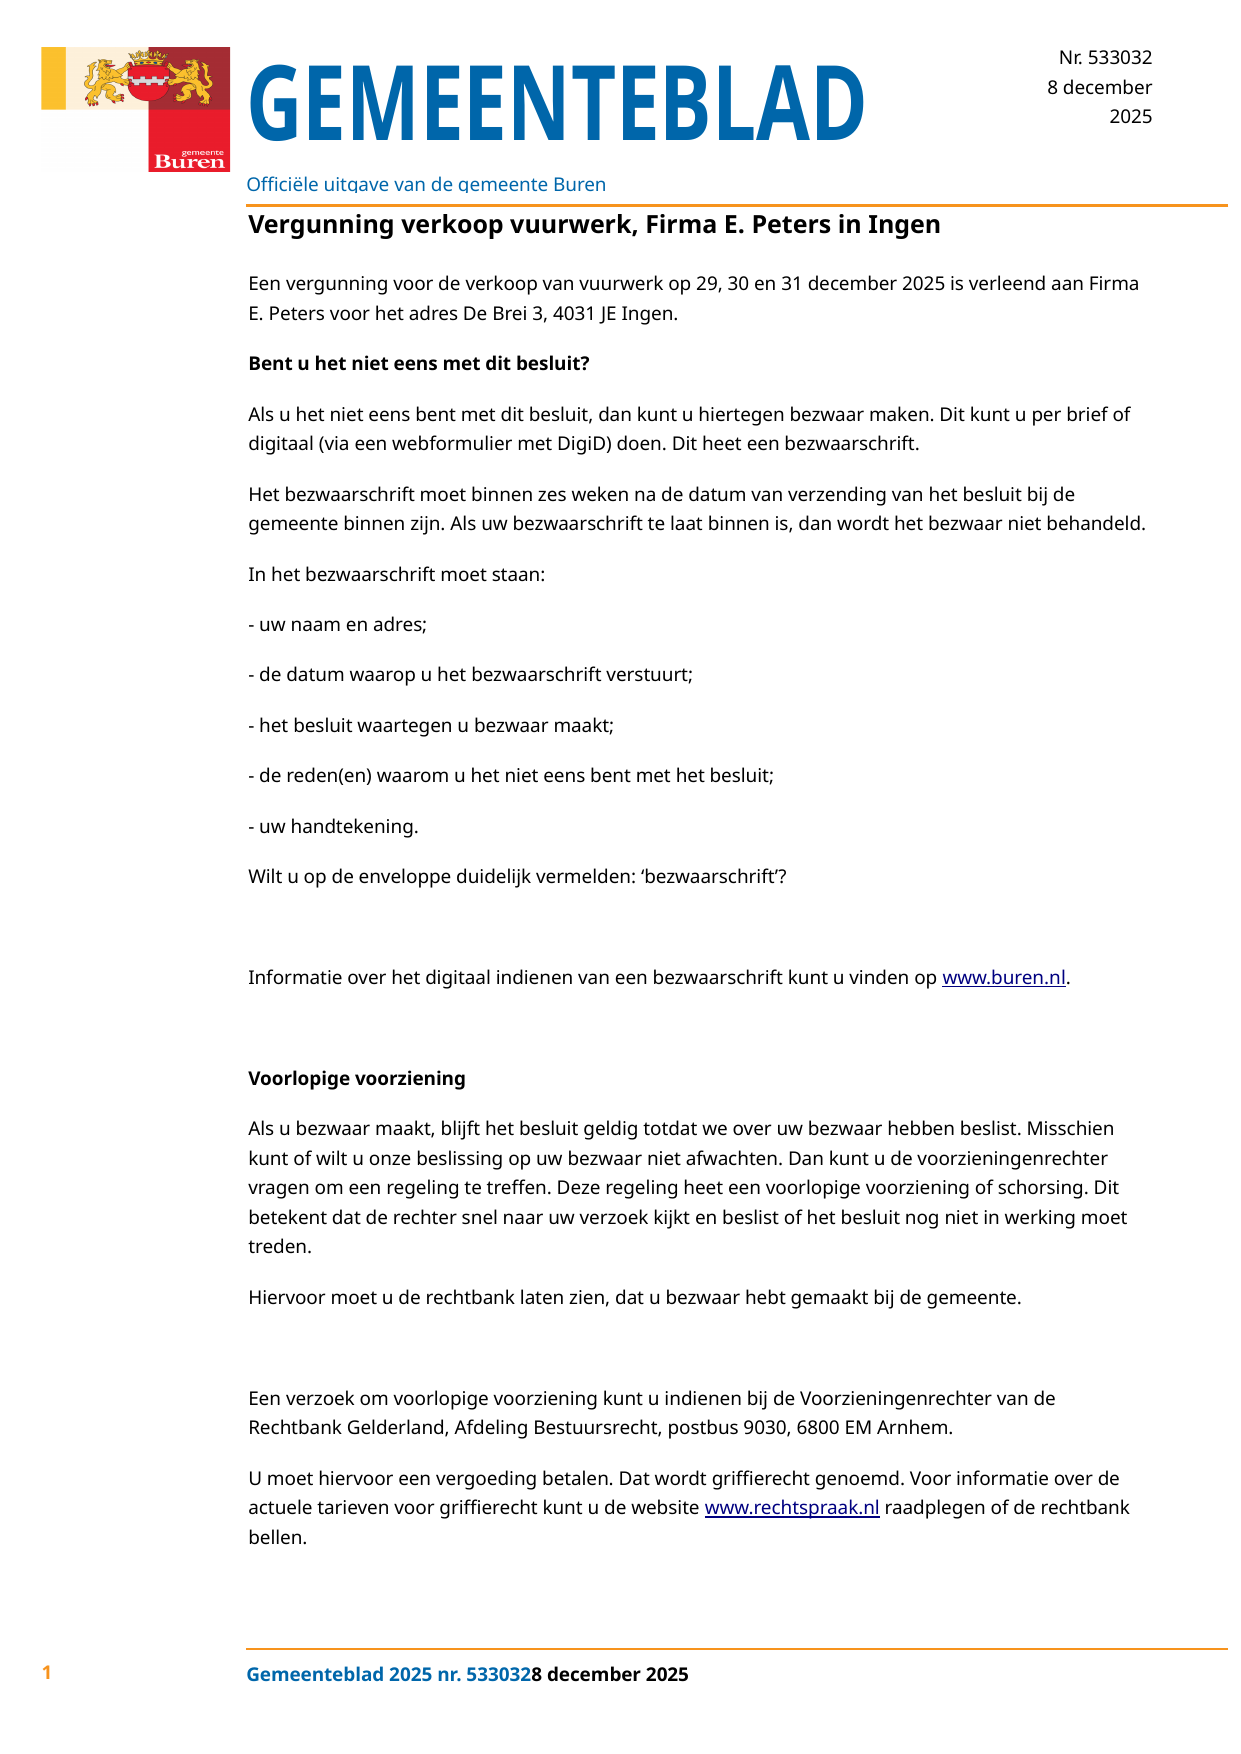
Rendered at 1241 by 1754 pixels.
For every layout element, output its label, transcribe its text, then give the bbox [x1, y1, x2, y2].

text U moet hiervoor een vergoeding betalen. Dat wordt griffierecht genoemd. Voor informatie over de actuele tarieven voor griffierecht kunt u de website www.rechtspraak.nl raadplegen of de rechtbank bellen. [248, 1465, 1152, 1550]
text Als u bezwaar maakt, blijft het besluit geldig totdat we over uw bezwaar hebben beslist. Misschien kunt of wilt u onze beslissing op uw bezwaar niet afwachten. Dan kunt u de voorzieningenrechter vragen om een regeling te treffen. Deze regeling heet een voorlopige voorziening of schorsing. Dit betekent dat de rechter snel naar uw verzoek kijkt en beslist of het besluit nog niet in werking moet treden. [248, 1115, 1152, 1259]
text Het bezwaarschrift moet binnen zes weken na de datum van verzending van het besluit bij de gemeente binnen zijn. Als uw bezwaarschrift te laat binnen is, dan wordt het bezwaar niet behandeld. [248, 481, 1152, 536]
text Bent u het niet eens met dit besluit? [248, 350, 1152, 376]
text Hiervoor moet u de rechtbank laten zien, dat u bezwaar hebt gemaakt bij de gemeente. [248, 1284, 1152, 1310]
text Informatie over het digitaal indienen van een bezwaarschrift kunt u vinden op www.buren.nl. [248, 964, 1152, 990]
text Een vergunning voor de verkoop van vuurwerk op 29, 30 en 31 december 2025 is verleend aan Firma E. Peters voor het adres De Brei 3, 4031 JE Ingen. [248, 270, 1152, 326]
text - de reden(en) waarom u het niet eens bent met het besluit; [248, 762, 1152, 788]
text - de datum waarop u het bezwaarschrift verstuurt; [248, 662, 1152, 687]
text Als u het niet eens bent met dit besluit, dan kunt u hiertegen bezwaar maken. Dit kunt u per brief of digitaal (via een webformulier met DigiD) doen. Dit heet een bezwaarschrift. [248, 401, 1152, 456]
text Wilt u op de enveloppe duidelijk vermelden: ‘bezwaarschrift’? [248, 863, 1152, 889]
text Voorlopige voorziening [248, 1065, 1152, 1091]
text In het bezwaarschrift moet staan: [248, 561, 1152, 586]
text Een verzoek om voorlopige voorziening kunt u indienen bij de Voorzieningenrechter van de Rechtbank Gelderland, Afdeling Bestuursrecht, postbus 9030, 6800 EM Arnhem. [248, 1385, 1152, 1440]
text - het besluit waartegen u bezwaar maakt; [248, 712, 1152, 738]
picture [41, 47, 231, 172]
text - uw naam en adres; [248, 611, 1152, 637]
text - uw handtekening. [248, 813, 1152, 838]
text Vergunning verkoop vuurwerk, Firma E. Peters in Ingen [248, 207, 1152, 241]
